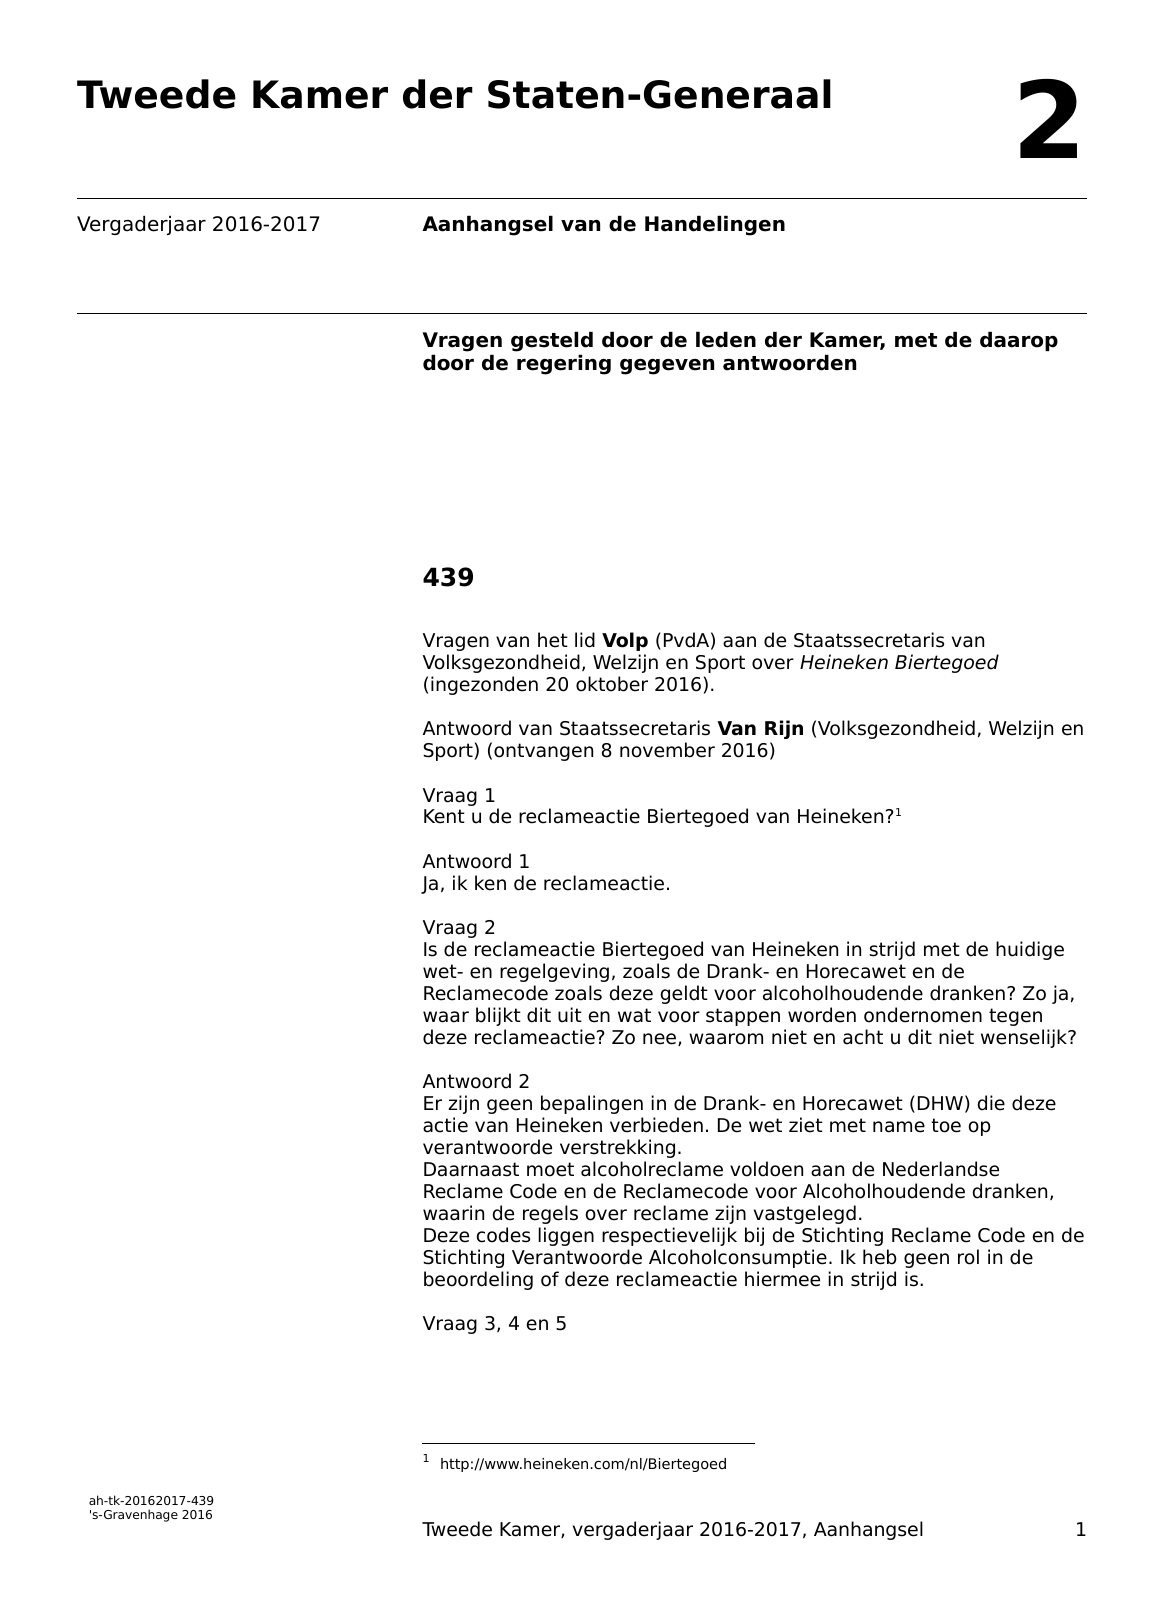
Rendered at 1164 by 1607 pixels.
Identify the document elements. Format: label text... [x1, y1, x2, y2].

text Vraag 2 [422, 917, 1087, 939]
text Ja, ik ken de reclameactie. [422, 873, 1087, 894]
table_cell [77, 314, 422, 375]
table_header Tweede Kamer der Staten-Generaal [77, 59, 886, 198]
text Vragen van het lid Volp (PvdA) aan de Staatssecretaris van Volksgezondheid, Welzijn en Sport over Heineken Biertegoed (ingezonden 20 oktober 2016). [422, 630, 1087, 696]
text Daarnaast moet alcoholreclame voldoen aan de Nederlandse Reclame Code en de Reclamecode voor Alcoholhoudende dranken, waarin de regels over reclame zijn vastgelegd. [422, 1159, 1087, 1225]
text Vraag 3, 4 en 5 [422, 1313, 1087, 1335]
table_cell Vragen gesteld door de leden der Kamer, met de daarop door de regering gegeven antwoorden [422, 314, 1087, 375]
text Er zijn geen bepalingen in de Drank- en Horecawet (DHW) die deze actie van Heineken verbieden. De wet ziet met name toe op verantwoorde verstrekking. [422, 1093, 1087, 1159]
text Is de reclameactie Biertegoed van Heineken in strijd met de huidige wet- en regelgeving, zoals de Drank- en Horecawet en de Reclamecode zoals deze geldt voor alcoholhoudende dranken? Zo ja, waar blijkt dit uit en wat voor stappen worden ondernomen tegen deze reclameactie? Zo nee, waarom niet en acht u dit niet wenselijk? [422, 939, 1087, 1049]
table_cell Vergaderjaar 2016-2017 [77, 199, 422, 313]
table_cell Aanhangsel van de Handelingen [422, 199, 1087, 313]
text Vraag 1 [422, 784, 1087, 806]
text ah-tk-20162017-439 [88, 1494, 323, 1508]
text Kent u de reclameactie Biertegoed van Heineken? [422, 806, 1087, 828]
text http://www.heineken.com/nl/Biertegoed [422, 1452, 1087, 1474]
text Deze codes liggen respectievelijk bij de Stichting Reclame Code en de Stichting Verantwoorde Alcoholconsumptie. Ik heb geen rol in de beoordeling of deze reclameactie hiermee in strijd is. [422, 1225, 1087, 1291]
table_header 2 [886, 59, 1087, 198]
text 's-Gravenhage 2016 [88, 1508, 323, 1522]
text Antwoord van Staatssecretaris Van Rijn (Volksgezondheid, Welzijn en Sport) (ontvangen 8 november 2016) [422, 718, 1087, 762]
text 439 [422, 563, 1087, 592]
text Antwoord 2 [422, 1071, 1087, 1093]
text Antwoord 1 [422, 851, 1087, 873]
